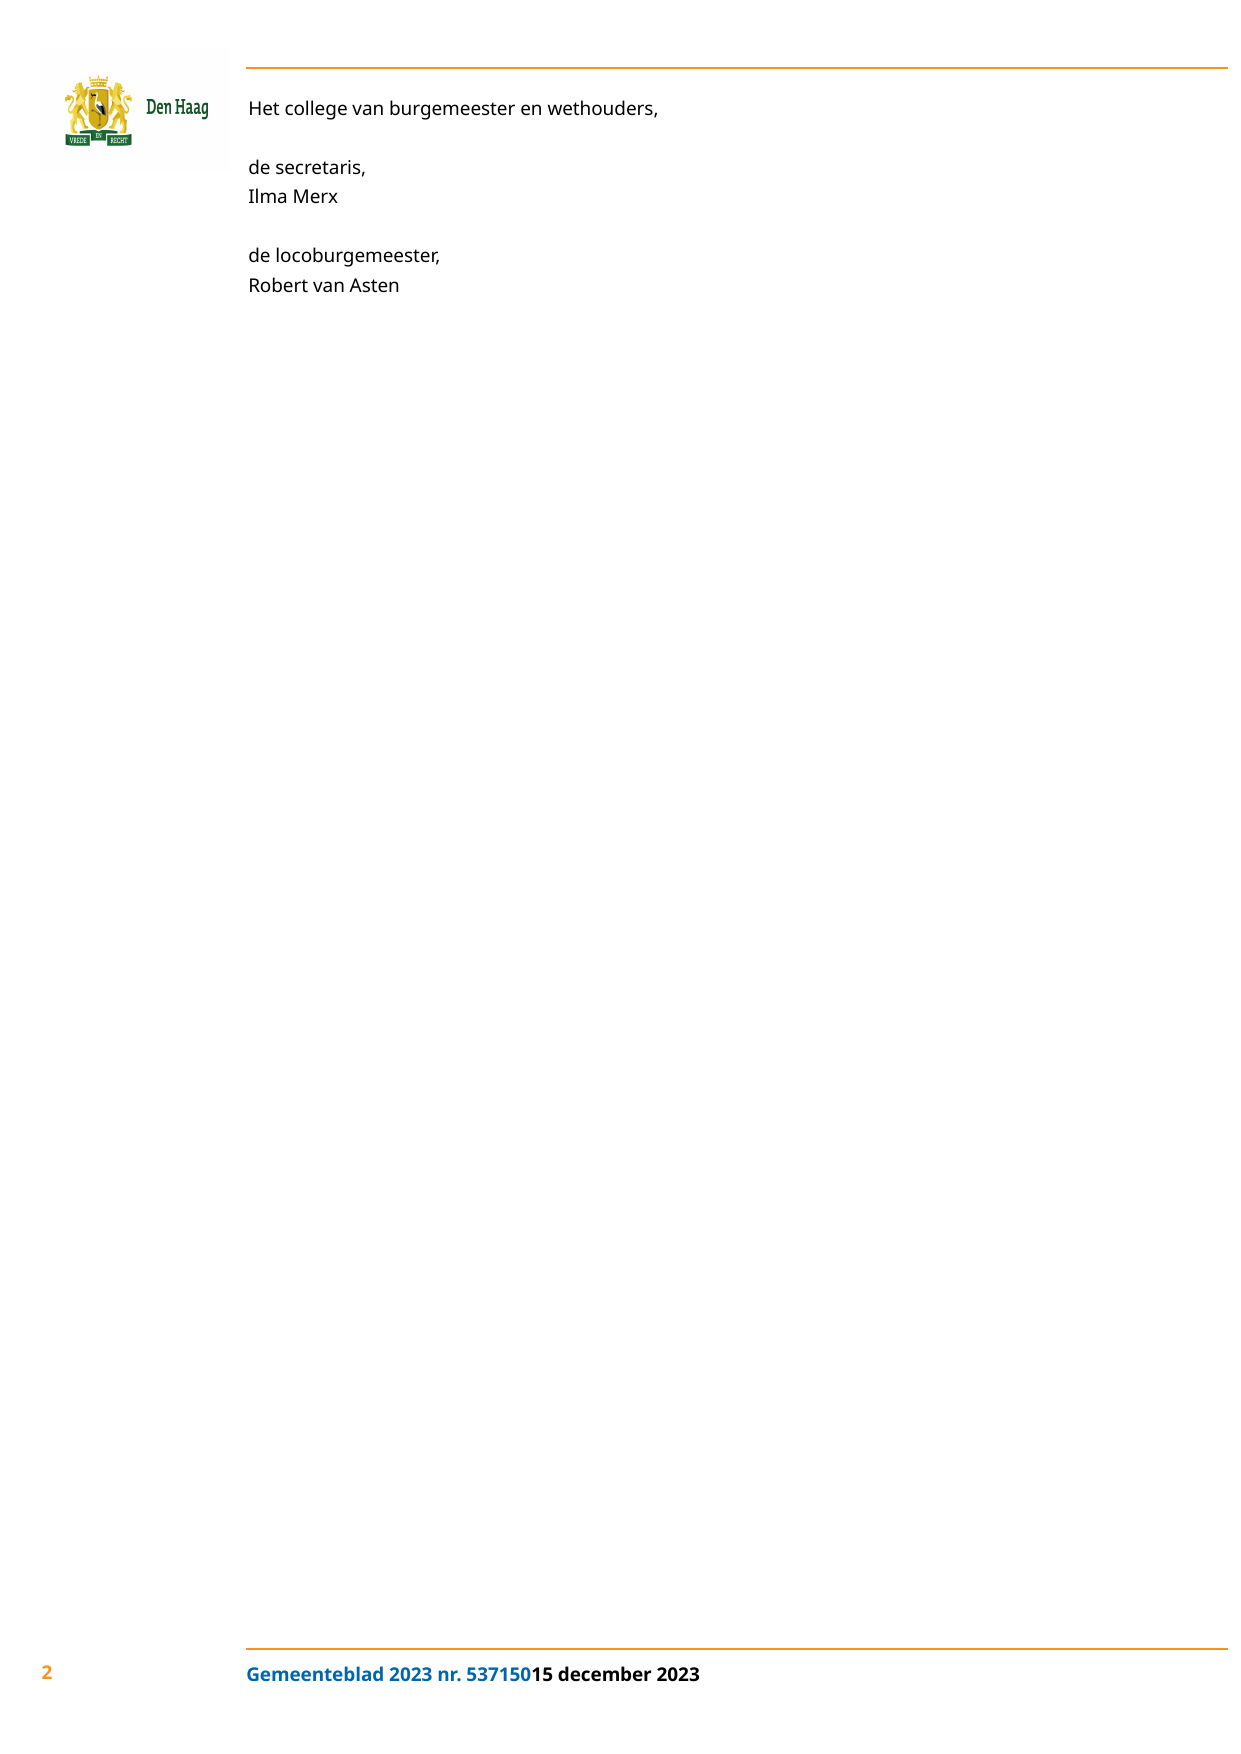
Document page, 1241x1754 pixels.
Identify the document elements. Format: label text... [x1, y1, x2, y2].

text Robert van Asten [248, 272, 1152, 298]
text Het college van burgemeester en wethouders, [248, 95, 1152, 121]
text de locoburgemeester, [248, 243, 1152, 268]
text Ilma Merx [248, 183, 1152, 209]
picture [41, 47, 231, 172]
text de secretaris, [248, 154, 1152, 180]
